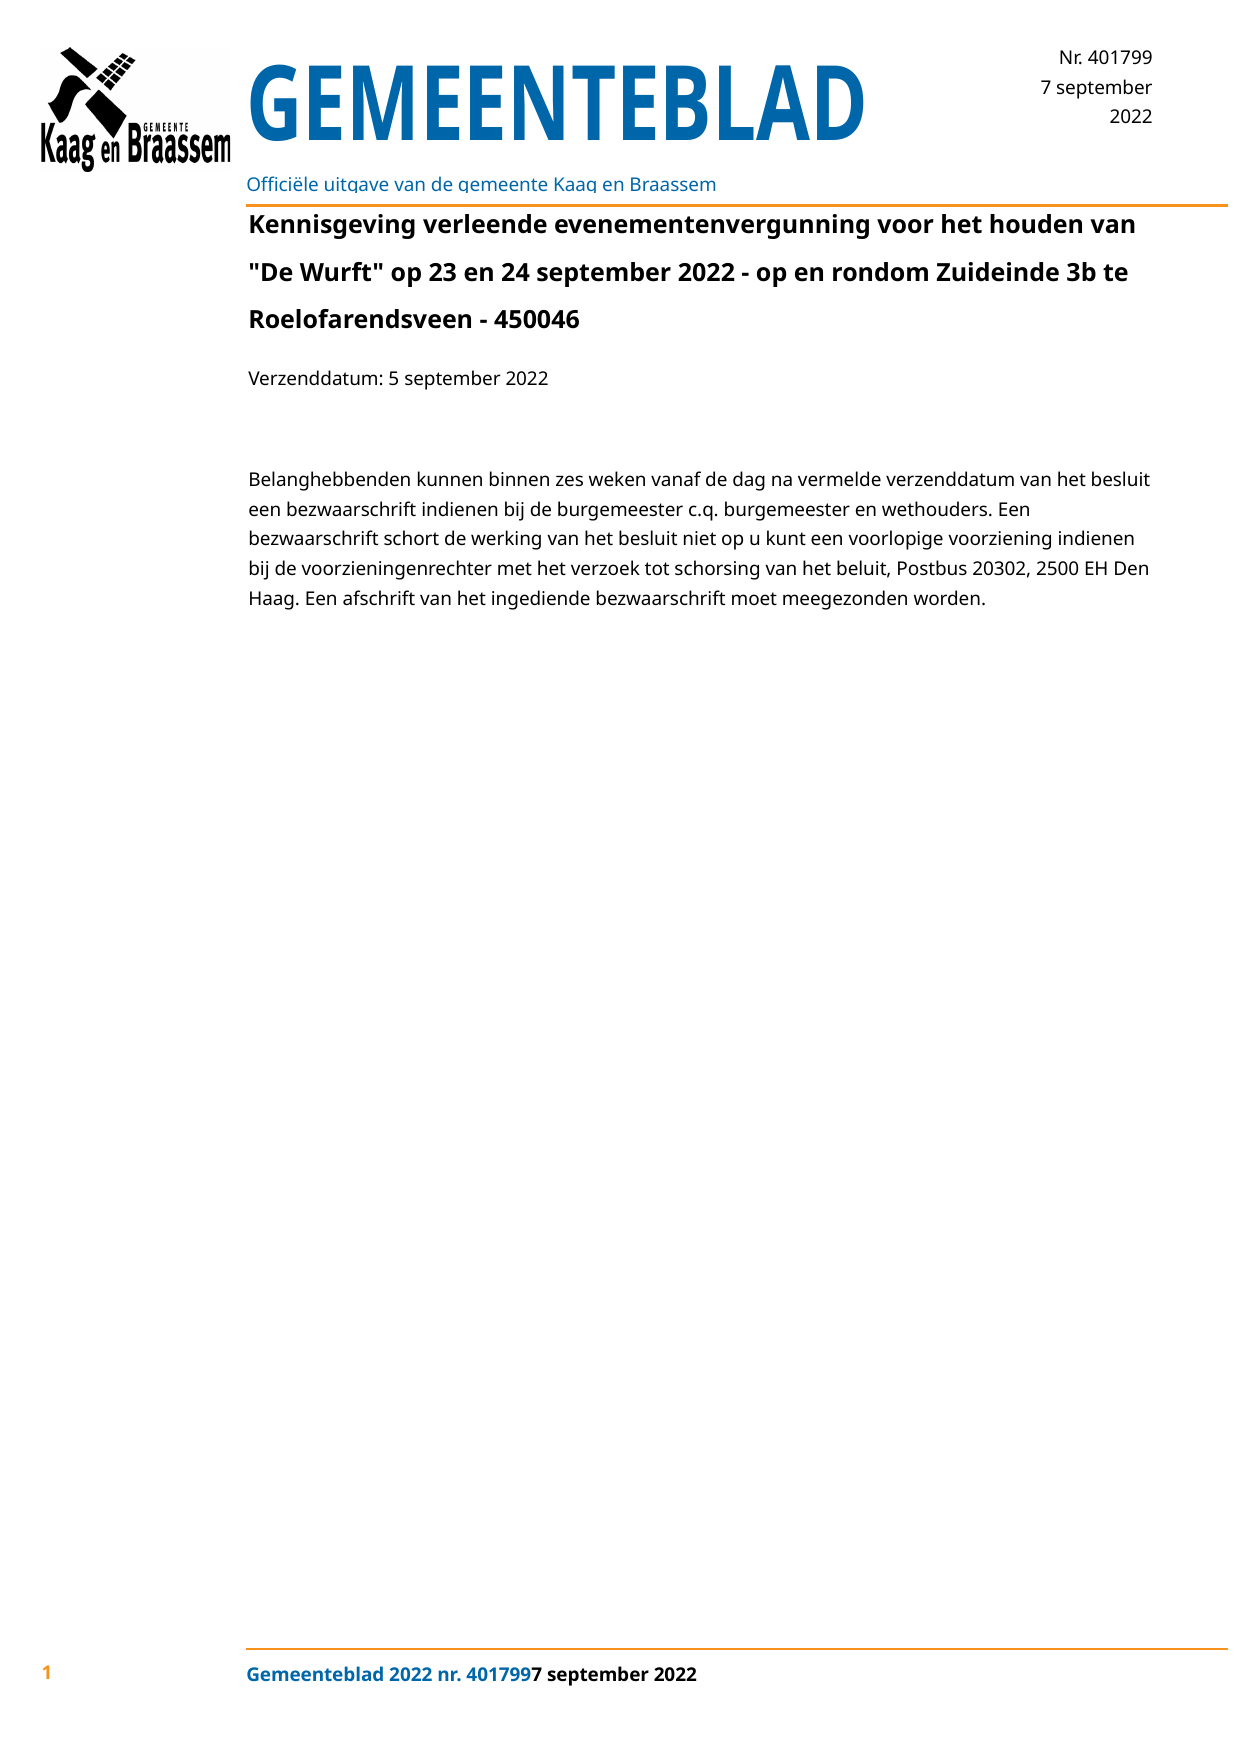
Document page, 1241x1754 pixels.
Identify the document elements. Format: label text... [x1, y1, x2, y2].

text Belanghebbenden kunnen binnen zes weken vanaf de dag na vermelde verzenddatum van het besluit een bezwaarschrift indienen bij de burgemeester c.q. burgemeester en wethouders. Een bezwaarschrift schort de werking van het besluit niet op u kunt een voorlopige voorziening indienen bij de voorzieningenrechter met het verzoek tot schorsing van het beluit, Postbus 20302, 2500 EH Den Haag. Een afschrift van het ingediende bezwaarschrift moet meegezonden worden. [248, 466, 1152, 610]
text Kennisgeving verleende evenementenvergunning voor het houden van "De Wurft" op 23 en 24 september 2022 - op en rondom Zuideinde 3b te Roelofarendsveen - 450046 [248, 207, 1152, 336]
picture [41, 47, 231, 172]
text Verzenddatum: 5 september 2022 [248, 366, 1152, 391]
